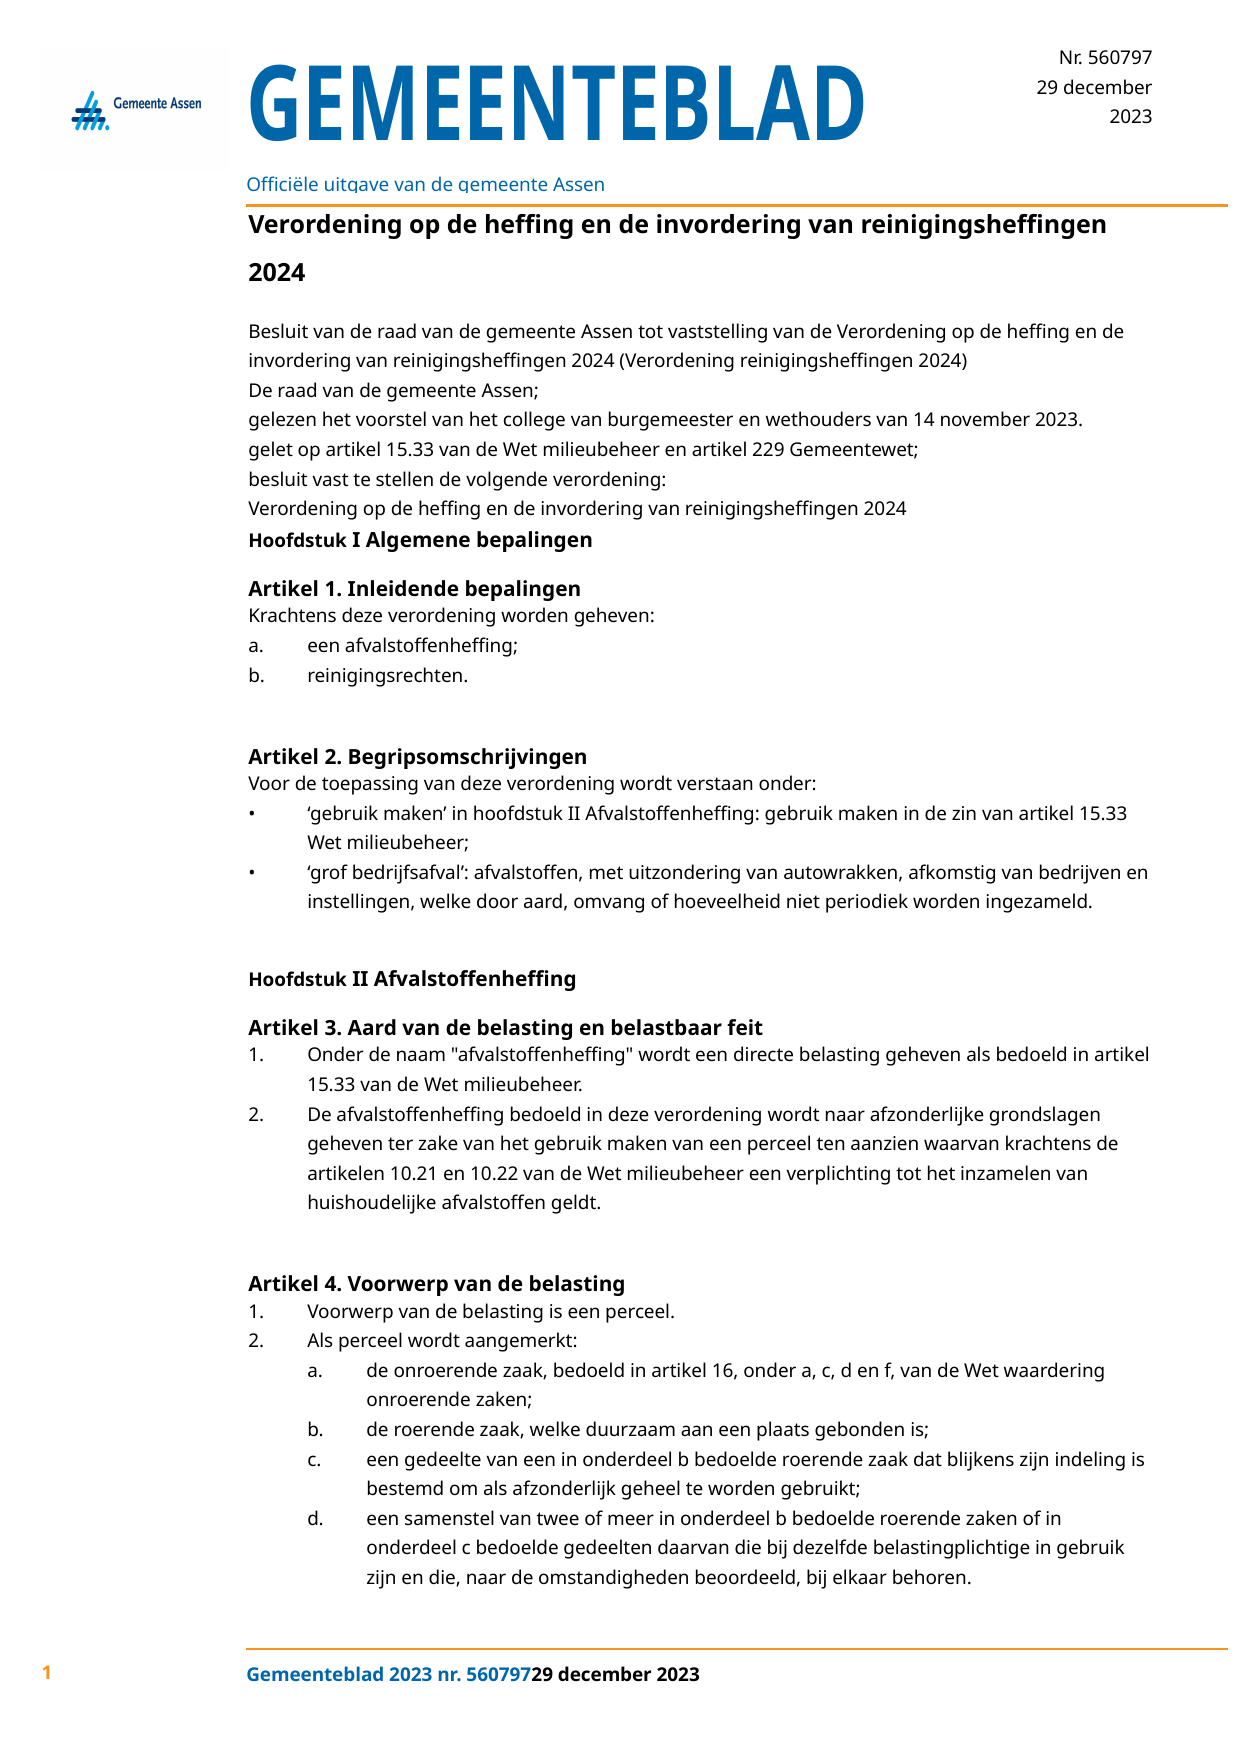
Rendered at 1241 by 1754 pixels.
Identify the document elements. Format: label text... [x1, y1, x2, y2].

text gelet op artikel 15.33 van de Wet milieubeheer en artikel 229 Gemeentewet; [248, 436, 1152, 462]
text Verordening op de heffing en de invordering van reinigingsheffingen 2024 [248, 207, 1152, 288]
text Hoofdstuk II Afvalstoffenheffing [248, 964, 1152, 992]
list de onroerende zaak, bedoeld in artikel 16, onder a, c, d en f, van de Wet waardering onroerende zaken; [307, 1357, 1152, 1412]
text Besluit van de raad van de gemeente Assen tot vaststelling van de Verordening op de heffing en de invordering van reinigingsheffingen 2024 (Verordening reinigingsheffingen 2024) [248, 318, 1152, 373]
picture [41, 47, 231, 172]
text Artikel 1. Inleidende bepalingen [248, 574, 1152, 603]
list ‘gebruik maken’ in hoofdstuk II Afvalstoffenheffing: gebruik maken in de zin van artikel 15.33 Wet milieubeheer; [248, 800, 1152, 855]
text De raad van de gemeente Assen; [248, 377, 1152, 403]
text gelezen het voorstel van het college van burgemeester en wethouders van 14 november 2023. [248, 407, 1152, 432]
text Krachtens deze verordening worden geheven: [248, 603, 1152, 628]
text Artikel 2. Begripsomschrijvingen [248, 742, 1152, 770]
list ‘grof bedrijfsafval’: afvalstoffen, met uitzondering van autowrakken, afkomstig van bedrijven en instellingen, welke door aard, omvang of hoeveelheid niet periodiek worden ingezameld. [248, 859, 1152, 914]
list de roerende zaak, welke duurzaam aan een plaats gebonden is; [307, 1416, 1152, 1442]
text Artikel 4. Voorwerp van de belasting [248, 1269, 1152, 1298]
text Voor de toepassing van deze verordening wordt verstaan onder: [248, 770, 1152, 796]
list Voorwerp van de belasting is een perceel. [248, 1298, 1152, 1324]
list reinigingsrechten. [248, 662, 1152, 688]
list De afvalstoffenheffing bedoeld in deze verordening wordt naar afzonderlijke grondslagen geheven ter zake van het gebruik maken van een perceel ten aanzien waarvan krachtens de artikelen 10.21 en 10.22 van de Wet milieubeheer een verplichting tot het inzamelen van huishoudelijke afvalstoffen geldt. [248, 1101, 1152, 1215]
list Als perceel wordt aangemerkt: [248, 1327, 1152, 1353]
text Verordening op de heffing en de invordering van reinigingsheffingen 2024 [248, 495, 1152, 521]
list een gedeelte van een in onderdeel b bedoelde roerende zaak dat blijkens zijn indeling is bestemd om als afzonderlijk geheel te worden gebruikt; [307, 1446, 1152, 1501]
text besluit vast te stellen de volgende verordening: [248, 466, 1152, 492]
text Artikel 3. Aard van de belasting en belastbaar feit [248, 1013, 1152, 1042]
list Onder de naam "afvalstoffenheffing" wordt een directe belasting geheven als bedoeld in artikel 15.33 van de Wet milieubeheer. [248, 1042, 1152, 1097]
list een samenstel van twee of meer in onderdeel b bedoelde roerende zaken of in onderdeel c bedoelde gedeelten daarvan die bij dezelfde belastingplichtige in gebruik zijn en die, naar de omstandigheden beoordeeld, bij elkaar behoren. [307, 1505, 1152, 1590]
text Hoofdstuk I Algemene bepalingen [248, 525, 1152, 553]
list een afvalstoffenheffing; [248, 632, 1152, 658]
